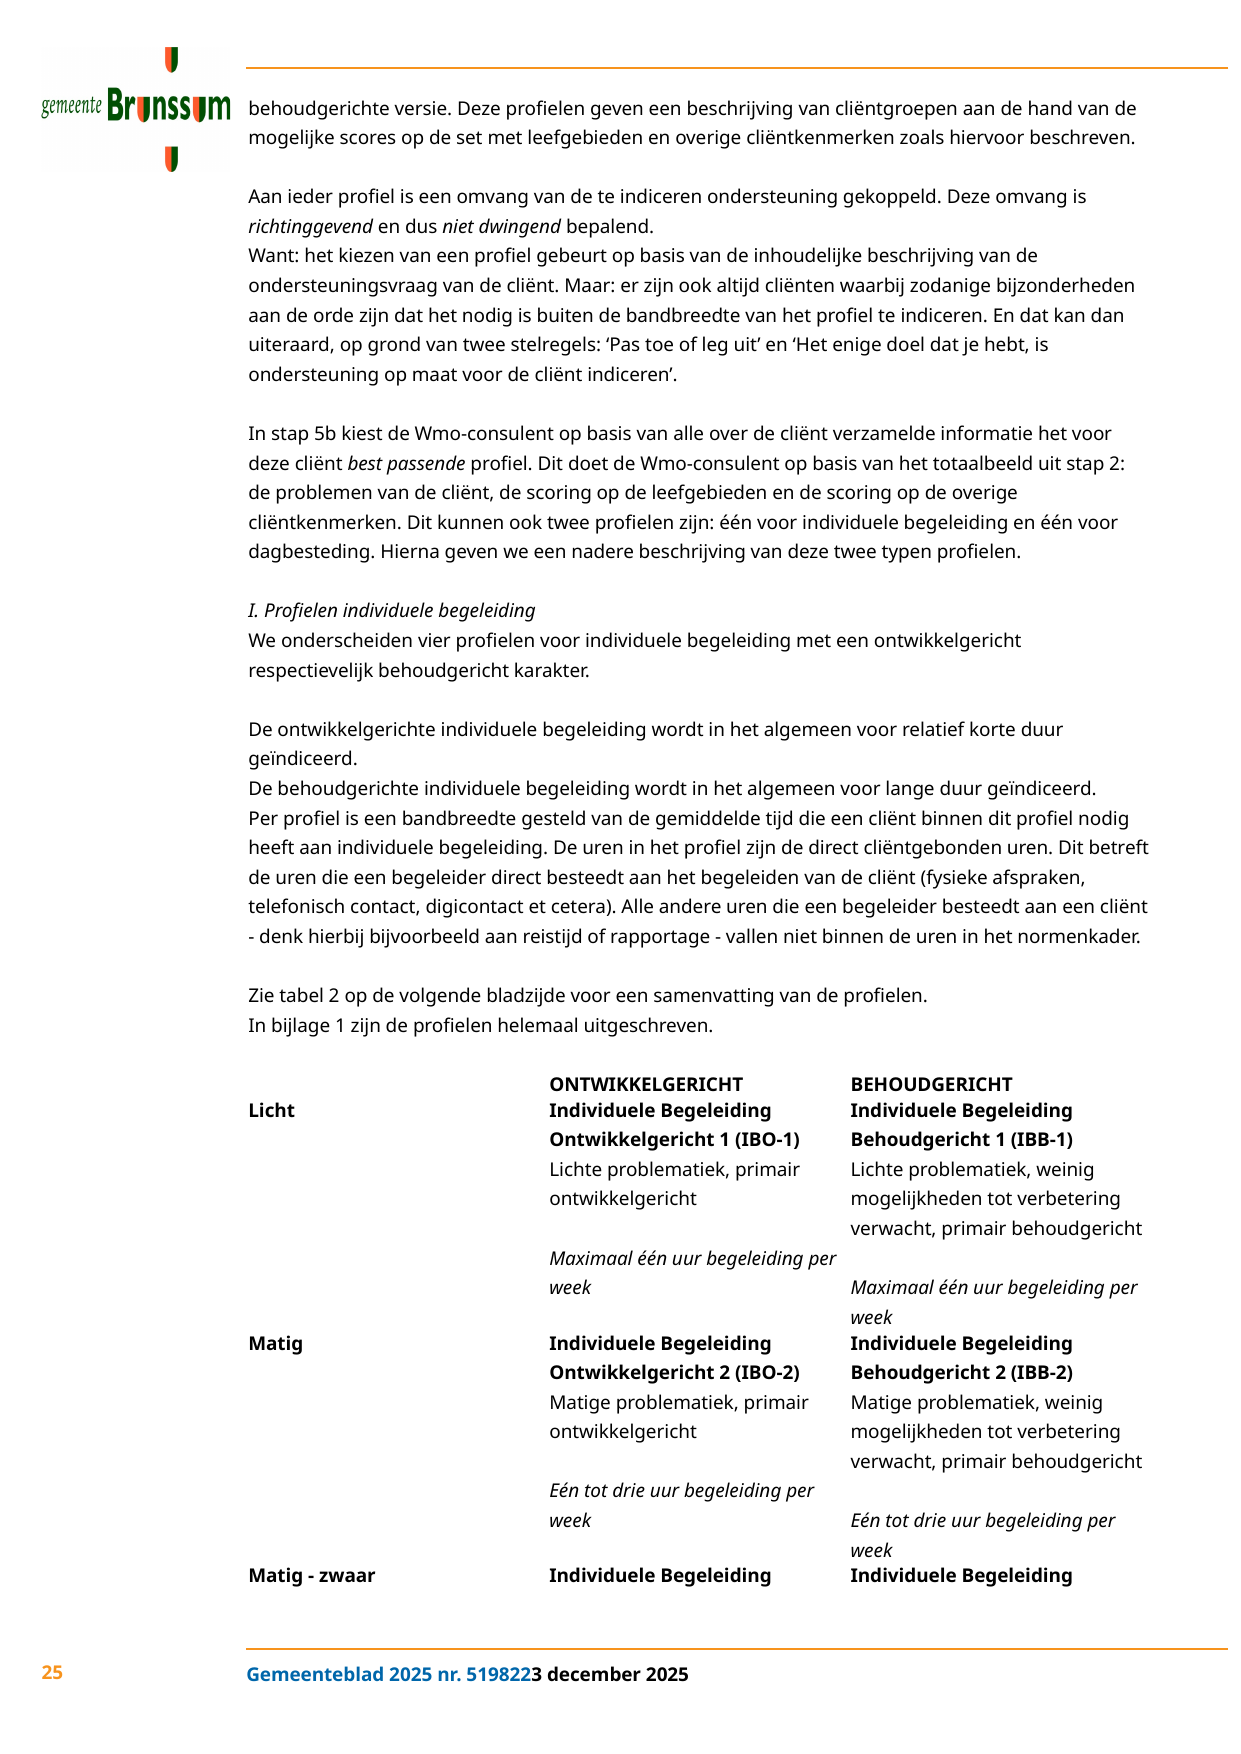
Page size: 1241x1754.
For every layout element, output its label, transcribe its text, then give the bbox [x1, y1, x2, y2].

table_cell Individuele Begeleiding Behoudgericht 1 (IBB-1) Lichte problematiek, weinig mogelijkheden tot verbetering verwacht, primair behoudgericht Maximaal één uur begeleiding per week [850, 1097, 1152, 1330]
table_header ONTWIKKELGERICHT [549, 1071, 850, 1097]
text Zie tabel 2 op de volgende bladzijde voor een samenvatting van de profielen. [248, 982, 1152, 1008]
table_header [248, 1071, 549, 1097]
text Want: het kiezen van een profiel gebeurt op basis van de inhoudelijke beschrijving van de ondersteuningsvraag van de cliënt. Maar: er zijn ook altijd cliënten waarbij zodanige bijzonderheden aan de orde zijn dat het nodig is buiten de bandbreedte van het profiel te indiceren. En dat kan dan uiteraard, op grond van twee stelregels: ‘Pas toe of leg uit’ en ‘Het enige doel dat je hebt, is ondersteuning op maat voor de cliënt indiceren’. [248, 243, 1152, 387]
table_cell Individuele Begeleiding Ontwikkelgericht 2 (IBO-2) Matige problematiek, primair ontwikkelgericht Eén tot drie uur begeleiding per week [549, 1330, 850, 1562]
text De behoudgerichte individuele begeleiding wordt in het algemeen voor lange duur geïndiceerd. [248, 775, 1152, 801]
table_cell Matig - zwaar [248, 1563, 549, 1588]
text In stap 5b kiest de Wmo-consulent op basis van alle over de cliënt verzamelde informatie het voor deze cliënt best passende profiel. Dit doet de Wmo-consulent op basis van het totaalbeeld uit stap 2: de problemen van de cliënt, de scoring op de leefgebieden en de scoring op de overige cliëntkenmerken. Dit kunnen ook twee profielen zijn: één voor individuele begeleiding en één voor dagbesteding. Hierna geven we een nadere beschrijving van deze twee typen profielen. [248, 420, 1152, 564]
table_cell Individuele Begeleiding Ontwikkelgericht 1 (IBO-1) Lichte problematiek, primair ontwikkelgericht Maximaal één uur begeleiding per week [549, 1097, 850, 1330]
table_cell Licht [248, 1097, 549, 1330]
table_cell Matig [248, 1330, 549, 1562]
text De ontwikkelgerichte individuele begeleiding wordt in het algemeen voor relatief korte duur geïndiceerd. [248, 716, 1152, 771]
table_cell Individuele Begeleiding [850, 1563, 1152, 1588]
table_cell Individuele Begeleiding [549, 1563, 850, 1588]
picture [41, 47, 231, 172]
text Per profiel is een bandbreedte gesteld van de gemiddelde tijd die een cliënt binnen dit profiel nodig heeft aan individuele begeleiding. De uren in het profiel zijn de direct cliëntgebonden uren. Dit betreft de uren die een begeleider direct besteedt aan het begeleiden van de cliënt (fysieke afspraken, telefonisch contact, digicontact et cetera). Alle andere uren die een begeleider besteedt aan een cliënt - denk hierbij bijvoorbeeld aan reistijd of rapportage - vallen niet binnen de uren in het normenkader. [248, 805, 1152, 949]
table_header BEHOUDGERICHT [850, 1071, 1152, 1097]
text In bijlage 1 zijn de profielen helemaal uitgeschreven. [248, 1012, 1152, 1038]
table_cell Individuele Begeleiding Behoudgericht 2 (IBB-2) Matige problematiek, weinig mogelijkheden tot verbetering verwacht, primair behoudgericht Eén tot drie uur begeleiding per week [850, 1330, 1152, 1562]
text We onderscheiden vier profielen voor individuele begeleiding met een ontwikkelgericht respectievelijk behoudgericht karakter. [248, 627, 1152, 683]
text Aan ieder profiel is een omvang van de te indiceren ondersteuning gekoppeld. Deze omvang is richtinggevend en dus niet dwingend bepalend. [248, 183, 1152, 239]
text I. Profielen individuele begeleiding [248, 598, 1152, 623]
text behoudgerichte versie. Deze profielen geven een beschrijving van cliëntgroepen aan de hand van de mogelijke scores op de set met leefgebieden en overige cliëntkenmerken zoals hiervoor beschreven. [248, 95, 1152, 150]
